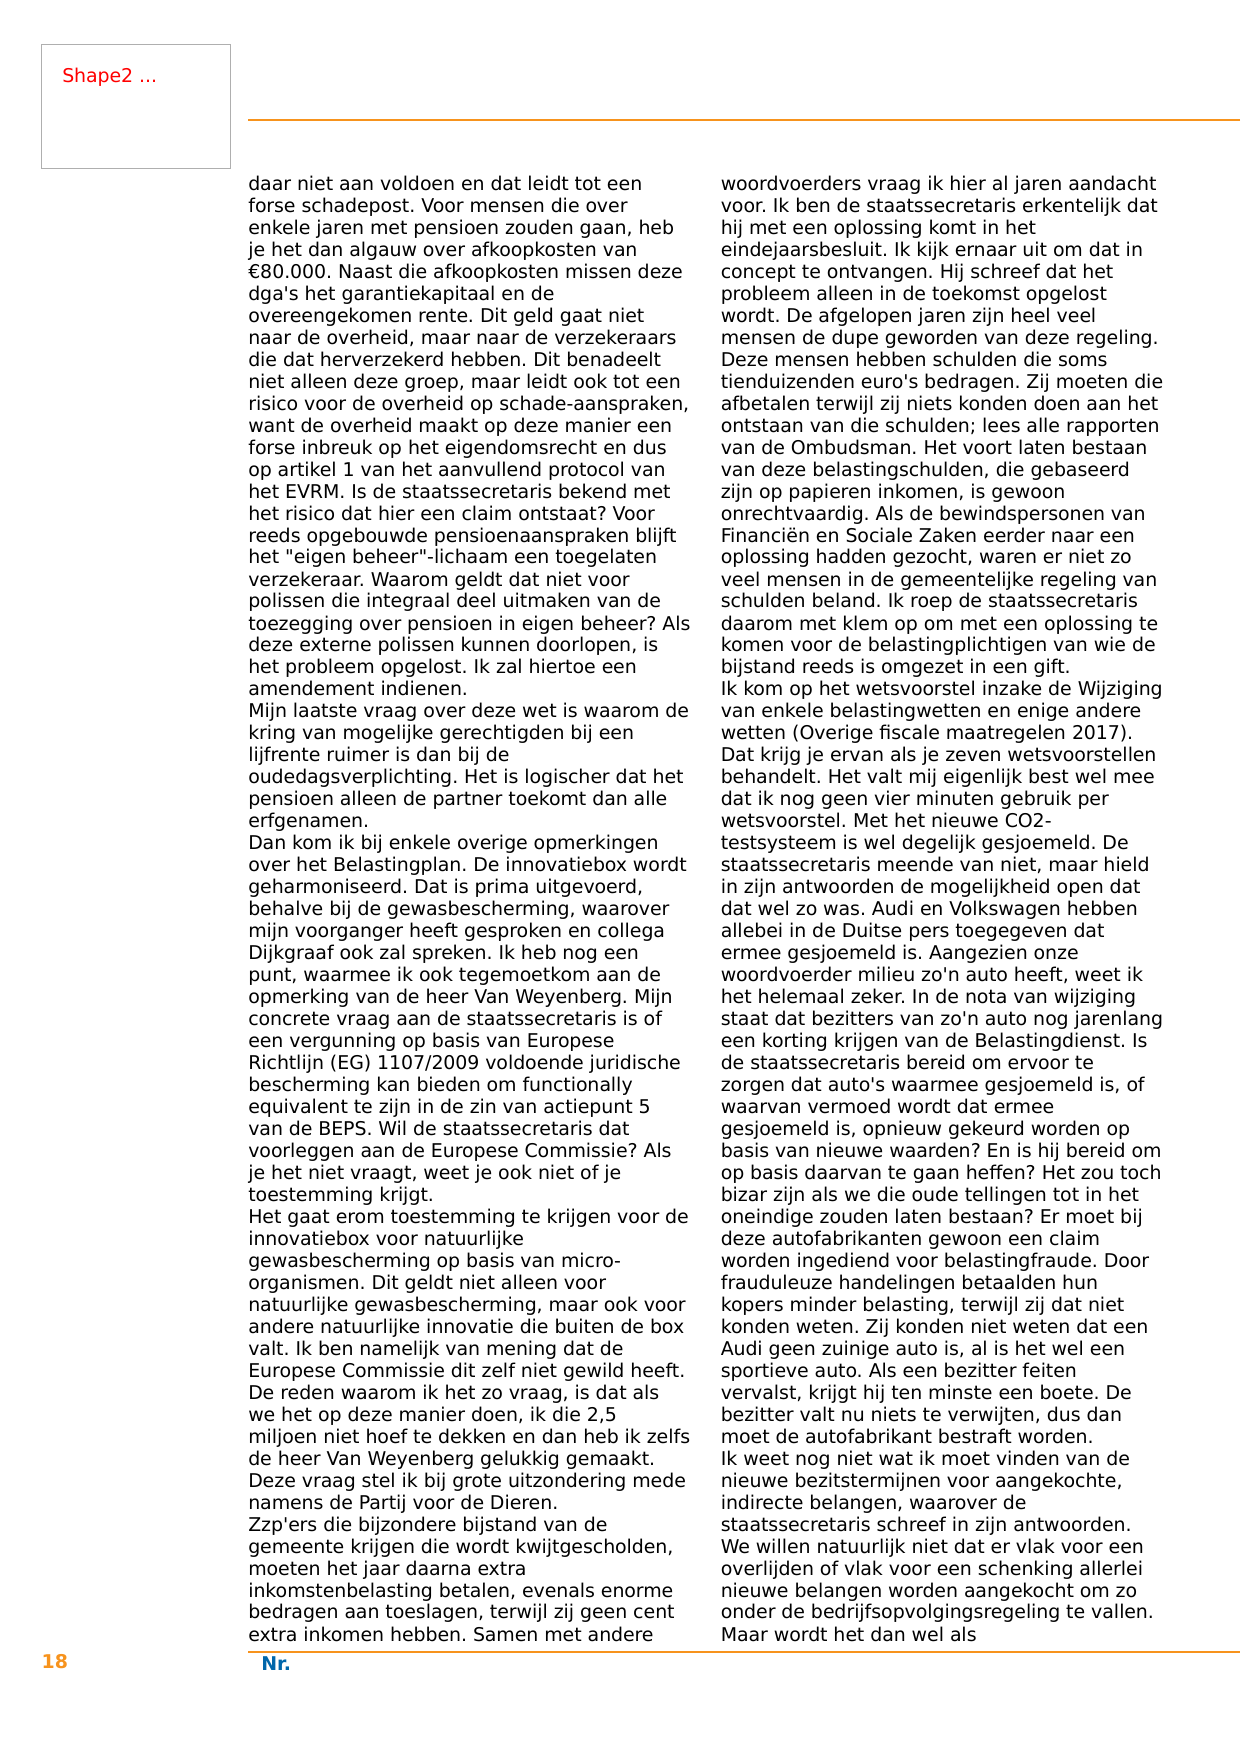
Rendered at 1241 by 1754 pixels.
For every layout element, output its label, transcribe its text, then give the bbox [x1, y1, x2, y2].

text woordvoerders vraag ik hier al jaren aandacht voor. Ik ben de staatssecretaris erkentelijk dat hij met een oplossing komt in het eindejaarsbesluit. Ik kijk ernaar uit om dat in concept te ontvangen. Hij schreef dat het probleem alleen in de toekomst opgelost wordt. De afgelopen jaren zijn heel veel mensen de dupe geworden van deze regeling. Deze mensen hebben schulden die soms tienduizenden euro's bedragen. Zij moeten die afbetalen terwijl zij niets konden doen aan het ontstaan van die schulden; lees alle rapporten van de Ombudsman. Het voort laten bestaan van deze belastingschulden, die gebaseerd zijn op papieren inkomen, is gewoon onrechtvaardig. Als de bewindspersonen van Financiën en Sociale Zaken eerder naar een oplossing hadden gezocht, waren er niet zo veel mensen in de gemeentelijke regeling van schulden beland. Ik roep de staatssecretaris daarom met klem op om met een oplossing te komen voor de belastingplichtigen van wie de bijstand reeds is omgezet in een gift. [721, 173, 1163, 678]
text daar niet aan voldoen en dat leidt tot een forse schadepost. Voor mensen die over enkele jaren met pensioen zouden gaan, heb je het dan algauw over afkoopkosten van €80.000. Naast die afkoopkosten missen deze dga's het garantiekapitaal en de overeengekomen rente. Dit geld gaat niet naar de overheid, maar naar de verzekeraars die dat herverzekerd hebben. Dit benadeelt niet alleen deze groep, maar leidt ook tot een risico voor de overheid op schade-aanspraken, want de overheid maakt op deze manier een forse inbreuk op het eigendomsrecht en dus op artikel 1 van het aanvullend protocol van het EVRM. Is de staatssecretaris bekend met het risico dat hier een claim ontstaat? Voor reeds opgebouwde pensioenaanspraken blijft het "eigen beheer"-lichaam een toegelaten verzekeraar. Waarom geldt dat niet voor polissen die integraal deel uitmaken van de toezegging over pensioen in eigen beheer? Als deze externe polissen kunnen doorlopen, is het probleem opgelost. Ik zal hiertoe een amendement indienen. [248, 173, 691, 700]
text Dan kom ik bij enkele overige opmerkingen over het Belastingplan. De innovatiebox wordt geharmoniseerd. Dat is prima uitgevoerd, behalve bij de gewasbescherming, waarover mijn voorganger heeft gesproken en collega Dijkgraaf ook zal spreken. Ik heb nog een punt, waarmee ik ook tegemoetkom aan de opmerking van de heer Van Weyenberg. Mijn concrete vraag aan de staatssecretaris is of een vergunning op basis van Europese Richtlijn (EG) 1107/2009 voldoende juridische bescherming kan bieden om functionally equivalent te zijn in de zin van actiepunt 5 van de BEPS. Wil de staatssecretaris dat voorleggen aan de Europese Commissie? Als je het niet vraagt, weet je ook niet of je toestemming krijgt. [248, 832, 691, 1206]
text Het gaat erom toestemming te krijgen voor de innovatiebox voor natuurlijke gewasbescherming op basis van micro-organismen. Dit geldt niet alleen voor natuurlijke gewasbescherming, maar ook voor andere natuurlijke innovatie die buiten de box valt. Ik ben namelijk van mening dat de Europese Commissie dit zelf niet gewild heeft. De reden waarom ik het zo vraag, is dat als we het op deze manier doen, ik die 2,5 miljoen niet hoef te dekken en dan heb ik zelfs de heer Van Weyenberg gelukkig gemaakt. Deze vraag stel ik bij grote uitzondering mede namens de Partij voor de Dieren. [248, 1206, 691, 1513]
text Ik kom op het wetsvoorstel inzake de Wijziging van enkele belastingwetten en enige andere wetten (Overige fiscale maatregelen 2017). Dat krijg je ervan als je zeven wetsvoorstellen behandelt. Het valt mij eigenlijk best wel mee dat ik nog geen vier minuten gebruik per wetsvoorstel. Met het nieuwe CO2-testsysteem is wel degelijk gesjoemeld. De staatssecretaris meende van niet, maar hield in zijn antwoorden de mogelijkheid open dat dat wel zo was. Audi en Volkswagen hebben allebei in de Duitse pers toegegeven dat ermee gesjoemeld is. Aangezien onze woordvoerder milieu zo'n auto heeft, weet ik het helemaal zeker. In de nota van wijziging staat dat bezitters van zo'n auto nog jarenlang een korting krijgen van de Belastingdienst. Is de staatssecretaris bereid om ervoor te zorgen dat auto's waarmee gesjoemeld is, of waarvan vermoed wordt dat ermee gesjoemeld is, opnieuw gekeurd worden op basis van nieuwe waarden? En is hij bereid om op basis daarvan te gaan heffen? Het zou toch bizar zijn als we die oude tellingen tot in het oneindige zouden laten bestaan? Er moet bij deze autofabrikanten gewoon een claim worden ingediend voor belastingfraude. Door frauduleuze handelingen betaalden hun kopers minder belasting, terwijl zij dat niet konden weten. Zij konden niet weten dat een Audi geen zuinige auto is, al is het wel een sportieve auto. Als een bezitter feiten vervalst, krijgt hij ten minste een boete. De bezitter valt nu niets te verwijten, dus dan moet de autofabrikant bestraft worden. [721, 678, 1163, 1448]
text Mijn laatste vraag over deze wet is waarom de kring van mogelijke gerechtigden bij een lijfrente ruimer is dan bij de oudedagsverplichting. Het is logischer dat het pensioen alleen de partner toekomt dan alle erfgenamen. [248, 700, 691, 832]
text Ik weet nog niet wat ik moet vinden van de nieuwe bezitstermijnen voor aangekochte, indirecte belangen, waarover de staatssecretaris schreef in zijn antwoorden. We willen natuurlijk niet dat er vlak voor een overlijden of vlak voor een schenking allerlei nieuwe belangen worden aangekocht om zo onder de bedrijfsopvolgingsregeling te vallen. Maar wordt het dan wel als [721, 1448, 1163, 1645]
text Zzp'ers die bijzondere bijstand van de gemeente krijgen die wordt kwijtgescholden, moeten het jaar daarna extra inkomstenbelasting betalen, evenals enorme bedragen aan toeslagen, terwijl zij geen cent extra inkomen hebben. Samen met andere [248, 1513, 691, 1645]
